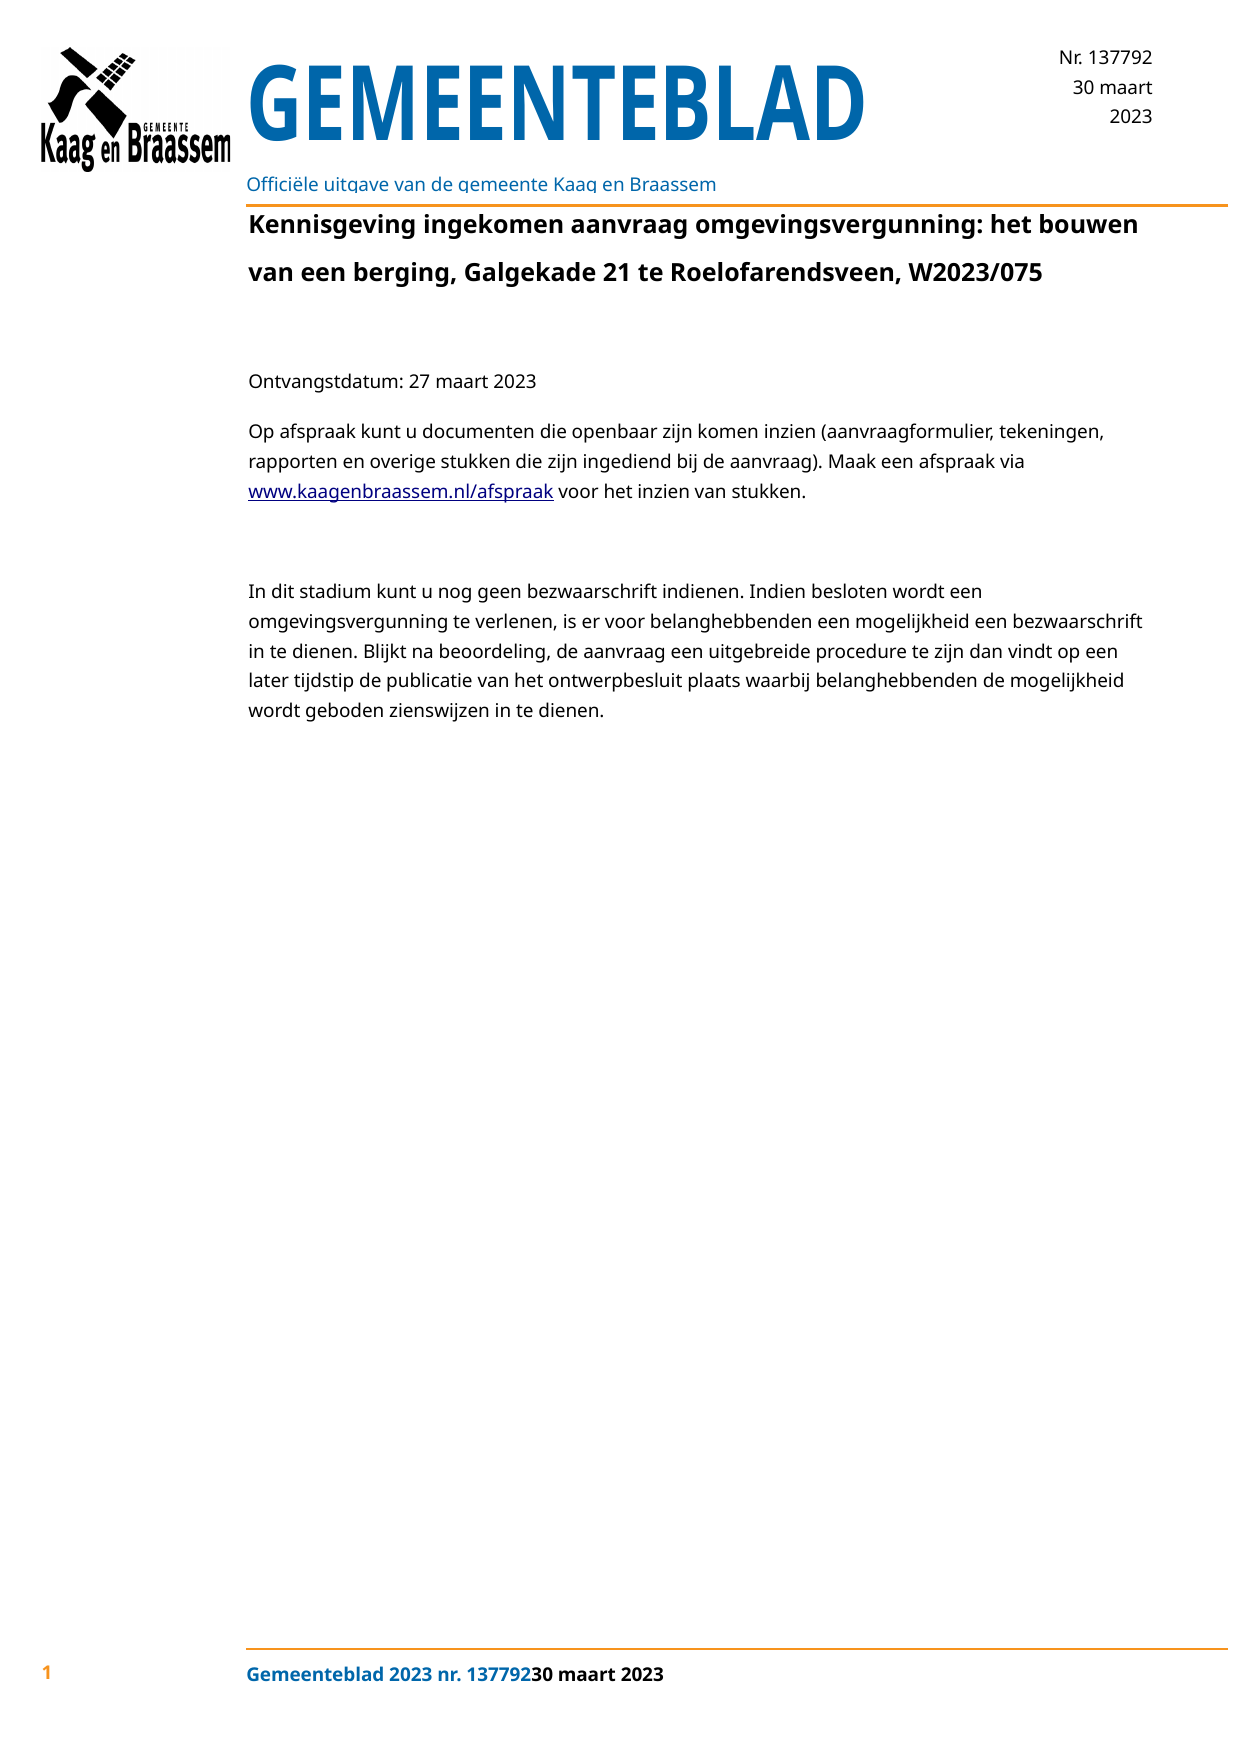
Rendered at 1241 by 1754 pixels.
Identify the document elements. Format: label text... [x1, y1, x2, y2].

text In dit stadium kunt u nog geen bezwaarschrift indienen. Indien besloten wordt een omgevingsvergunning te verlenen, is er voor belanghebbenden een mogelijkheid een bezwaarschrift in te dienen. Blijkt na beoordeling, de aanvraag een uitgebreide procedure te zijn dan vindt op een later tijdstip de publicatie van het ontwerpbesluit plaats waarbij belanghebbenden de mogelijkheid wordt geboden zienswijzen in te dienen. [248, 579, 1152, 723]
text Ontvangstdatum: 27 maart 2023 [248, 368, 1152, 394]
text Kennisgeving ingekomen aanvraag omgevingsvergunning: het bouwen van een berging, Galgekade 21 te Roelofarendsveen, W2023/075 [248, 207, 1152, 288]
text Op afspraak kunt u documenten die openbaar zijn komen inzien (aanvraagformulier, tekeningen, rapporten en overige stukken die zijn ingediend bij de aanvraag). Maak een afspraak via www.kaagenbraassem.nl/afspraak voor het inzien van stukken. [248, 419, 1152, 504]
picture [41, 47, 231, 172]
